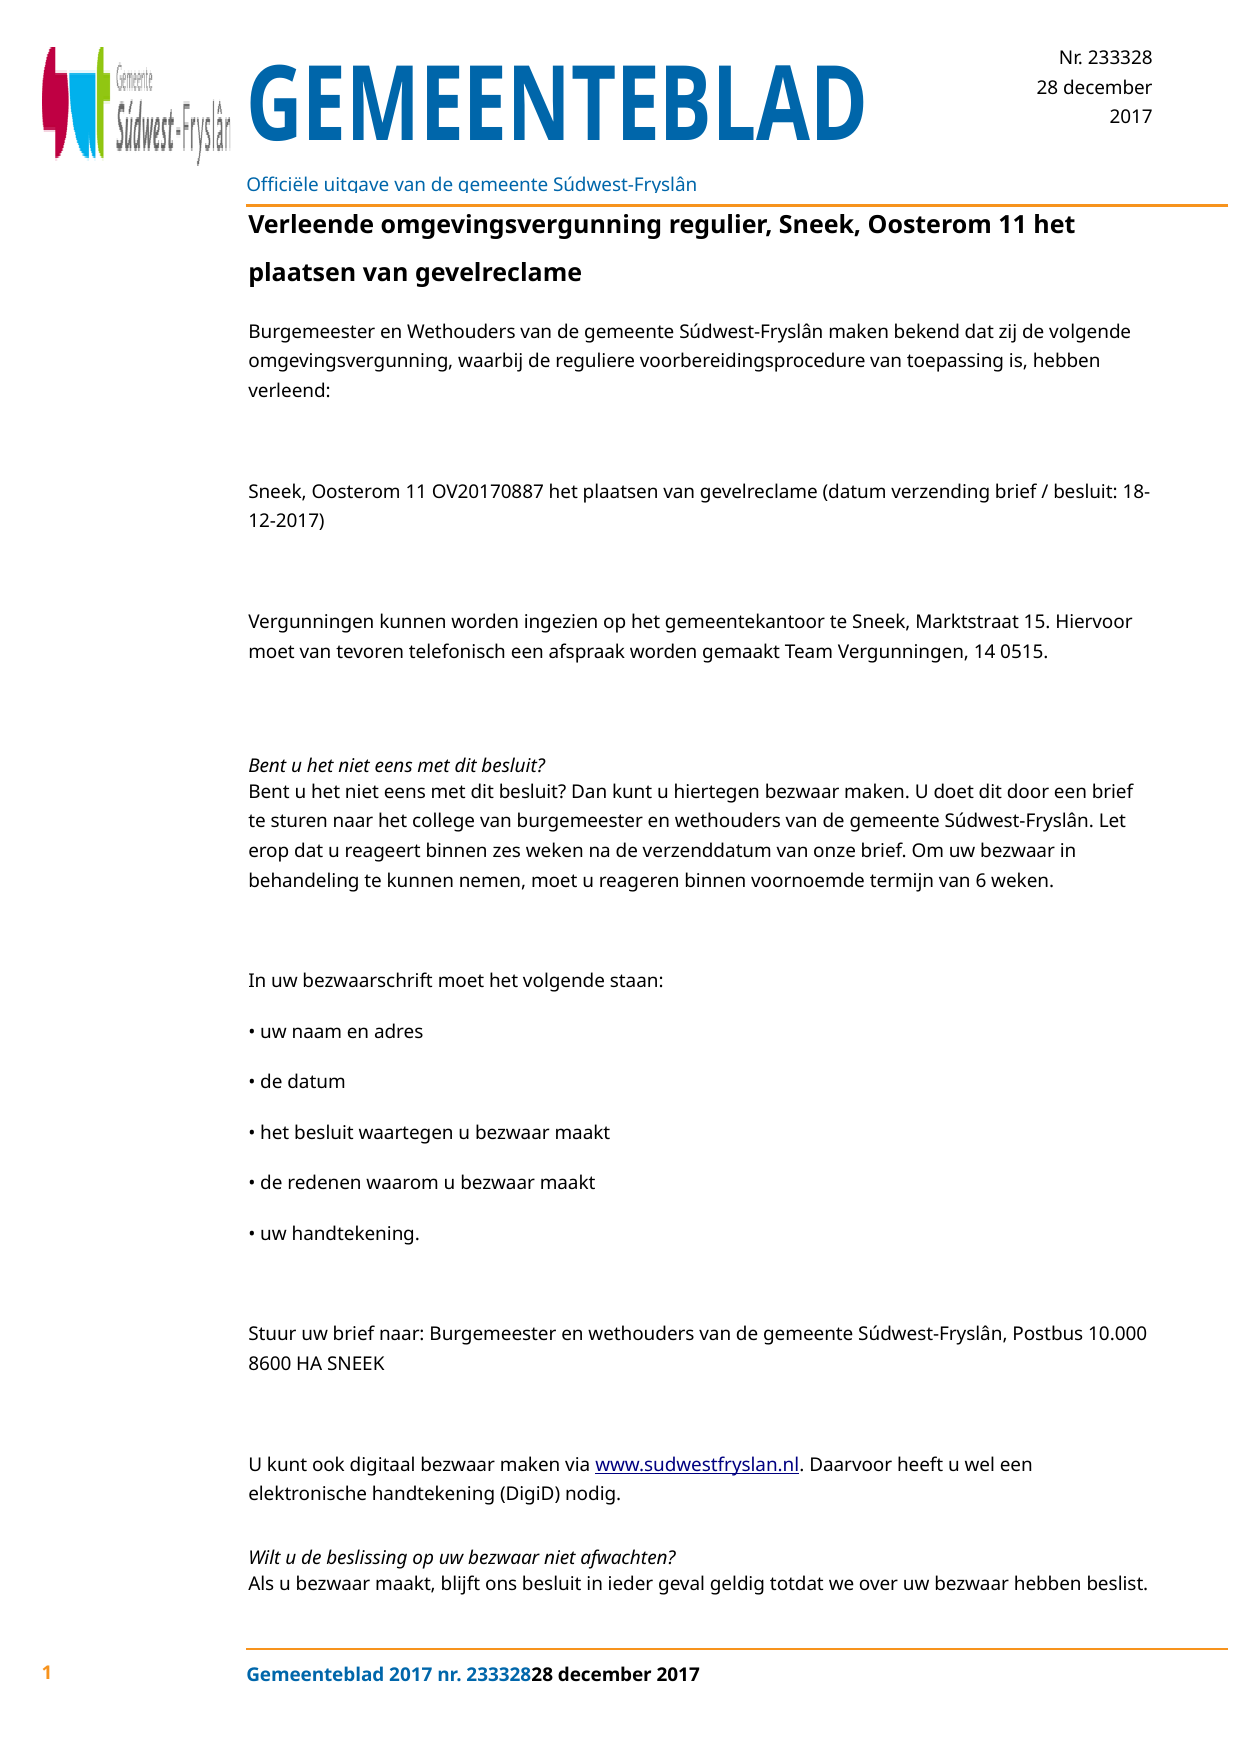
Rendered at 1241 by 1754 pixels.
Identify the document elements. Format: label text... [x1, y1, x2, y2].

text Sneek, Oosterom 11 OV20170887 het plaatsen van gevelreclame (datum verzending brief / besluit: 18-12-2017) [248, 478, 1152, 533]
text In uw bezwaarschrift moet het volgende staan: [248, 968, 1152, 993]
picture [41, 47, 231, 172]
text • de redenen waarom u bezwaar maakt [248, 1169, 1152, 1195]
text Wilt u de beslissing op uw bezwaar niet afwachten? [248, 1544, 1152, 1570]
text • het besluit waartegen u bezwaar maakt [248, 1119, 1152, 1144]
text • uw handtekening. [248, 1220, 1152, 1245]
text Burgemeester en Wethouders van de gemeente Súdwest-Fryslân maken bekend dat zij de volgende omgevingsvergunning, waarbij de reguliere voorbereidingsprocedure van toepassing is, hebben verleend: [248, 318, 1152, 403]
text U kunt ook digitaal bezwaar maken via www.sudwestfryslan.nl. Daarvoor heeft u wel een elektronische handtekening (DigiD) nodig. [248, 1451, 1152, 1506]
text Als u bezwaar maakt, blijft ons besluit in ieder geval geldig totdat we over uw bezwaar hebben beslist. [248, 1570, 1152, 1596]
text Bent u het niet eens met dit besluit? Dan kunt u hiertegen bezwaar maken. U doet dit door een brief te sturen naar het college van burgemeester en wethouders van de gemeente Súdwest-Fryslân. Let erop dat u reageert binnen zes weken na de verzenddatum van onze brief. Om uw bezwaar in behandeling te kunnen nemen, moet u reageren binnen voornoemde termijn van 6 weken. [248, 778, 1152, 892]
text Vergunningen kunnen worden ingezien op het gemeentekantoor te Sneek, Marktstraat 15. Hiervoor moet van tevoren telefonisch een afspraak worden gemaakt Team Vergunningen, 14 0515. [248, 608, 1152, 664]
text • uw naam en adres [248, 1018, 1152, 1044]
text Bent u het niet eens met dit besluit? [248, 752, 1152, 778]
text Stuur uw brief naar: Burgemeester en wethouders van de gemeente Súdwest-Fryslân, Postbus 10.000 8600 HA SNEEK [248, 1321, 1152, 1376]
text • de datum [248, 1068, 1152, 1094]
text Verleende omgevingsvergunning regulier, Sneek, Oosterom 11 het plaatsen van gevelreclame [248, 207, 1152, 288]
